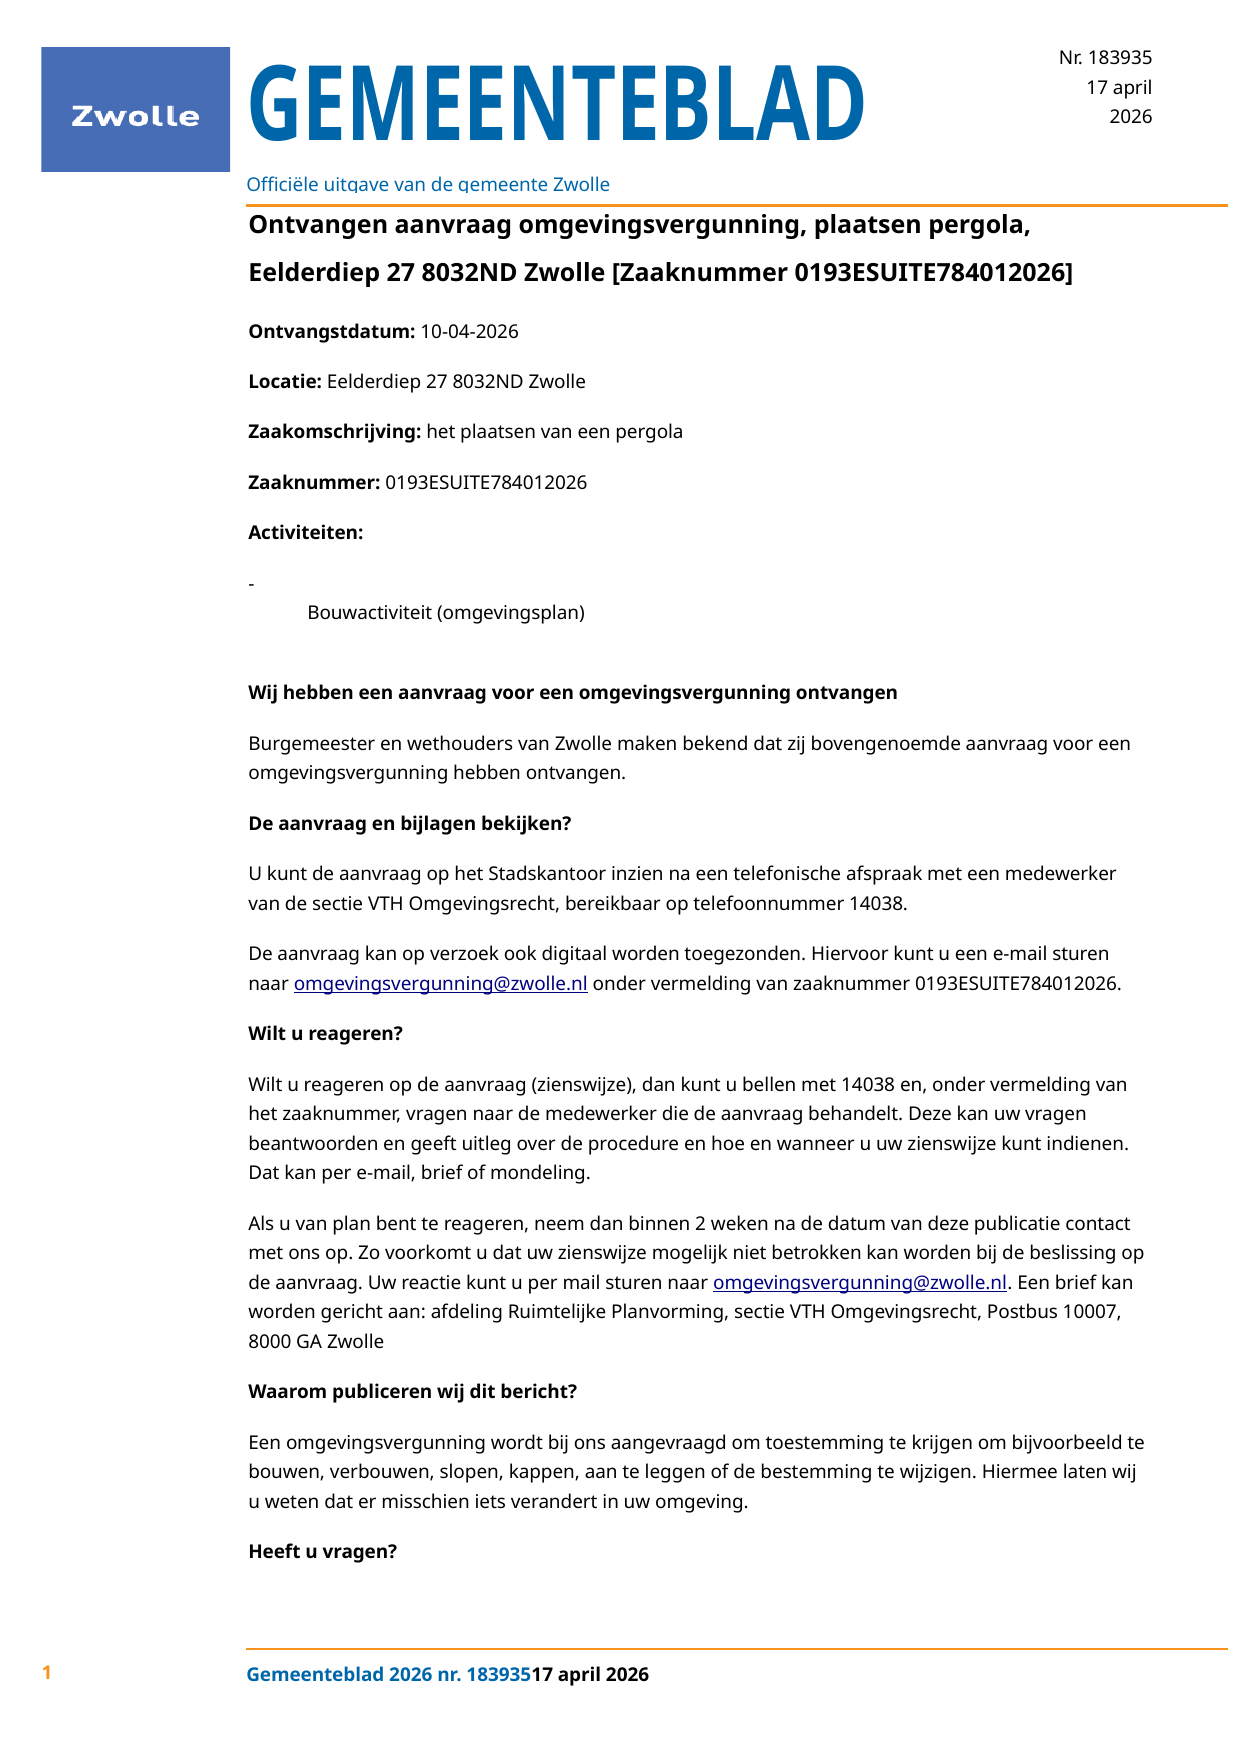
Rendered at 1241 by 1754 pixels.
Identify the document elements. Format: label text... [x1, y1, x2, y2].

text Ontvangstdatum: 10-04-2026 [248, 318, 1152, 344]
text De aanvraag kan op verzoek ook digitaal worden toegezonden. Hiervoor kunt u een e-mail sturen naar omgevingsvergunning@zwolle.nl onder vermelding van zaaknummer 0193ESUITE784012026. [248, 940, 1152, 996]
text Wilt u reageren op de aanvraag (zienswijze), dan kunt u bellen met 14038 en, onder vermelding van het zaaknummer, vragen naar de medewerker die de aanvraag behandelt. Deze kan uw vragen beantwoorden en geeft uitleg over de procedure en hoe en wanneer u uw zienswijze kunt indienen. Dat kan per e-mail, brief of mondeling. [248, 1071, 1152, 1185]
picture [41, 47, 231, 172]
text Heeft u vragen? [248, 1539, 1152, 1564]
text Wij hebben een aanvraag voor een omgevingsvergunning ontvangen [248, 679, 1152, 705]
text U kunt de aanvraag op het Stadskantoor inzien na een telefonische afspraak met een medewerker van de sectie VTH Omgevingsrecht, bereikbaar op telefoonnummer 14038. [248, 860, 1152, 916]
text Een omgevingsvergunning wordt bij ons aangevraagd om toestemming te krijgen om bijvoorbeeld te bouwen, verbouwen, slopen, kappen, aan te leggen of de bestemming te wijzigen. Hiermee laten wij u weten dat er misschien iets verandert in uw omgeving. [248, 1429, 1152, 1514]
text Zaaknummer: 0193ESUITE784012026 [248, 469, 1152, 495]
text Waarom publiceren wij dit bericht? [248, 1379, 1152, 1404]
text Als u van plan bent te reageren, neem dan binnen 2 weken na de datum van deze publicatie contact met ons op. Zo voorkomt u dat uw zienswijze mogelijk niet betrokken kan worden bij de beslissing op de aanvraag. Uw reactie kunt u per mail sturen naar omgevingsvergunning@zwolle.nl. Een brief kan worden gericht aan: afdeling Ruimtelijke Planvorming, sectie VTH Omgevingsrecht, Postbus 10007, 8000 GA Zwolle [248, 1210, 1152, 1354]
text Ontvangen aanvraag omgevingsvergunning, plaatsen pergola, Eelderdiep 27 8032ND Zwolle [Zaaknummer 0193ESUITE784012026] [248, 207, 1152, 288]
text Burgemeester en wethouders van Zwolle maken bekend dat zij bovengenoemde aanvraag voor een omgevingsvergunning hebben ontvangen. [248, 730, 1152, 785]
text Activiteiten: [248, 519, 1152, 545]
text Zaakomschrijving: het plaatsen van een pergola [248, 419, 1152, 444]
list Bouwactiviteit (omgevingsplan) [248, 599, 1152, 625]
text Locatie: Eelderdiep 27 8032ND Zwolle [248, 368, 1152, 394]
text De aanvraag en bijlagen bekijken? [248, 810, 1152, 836]
text Wilt u reageren? [248, 1020, 1152, 1046]
